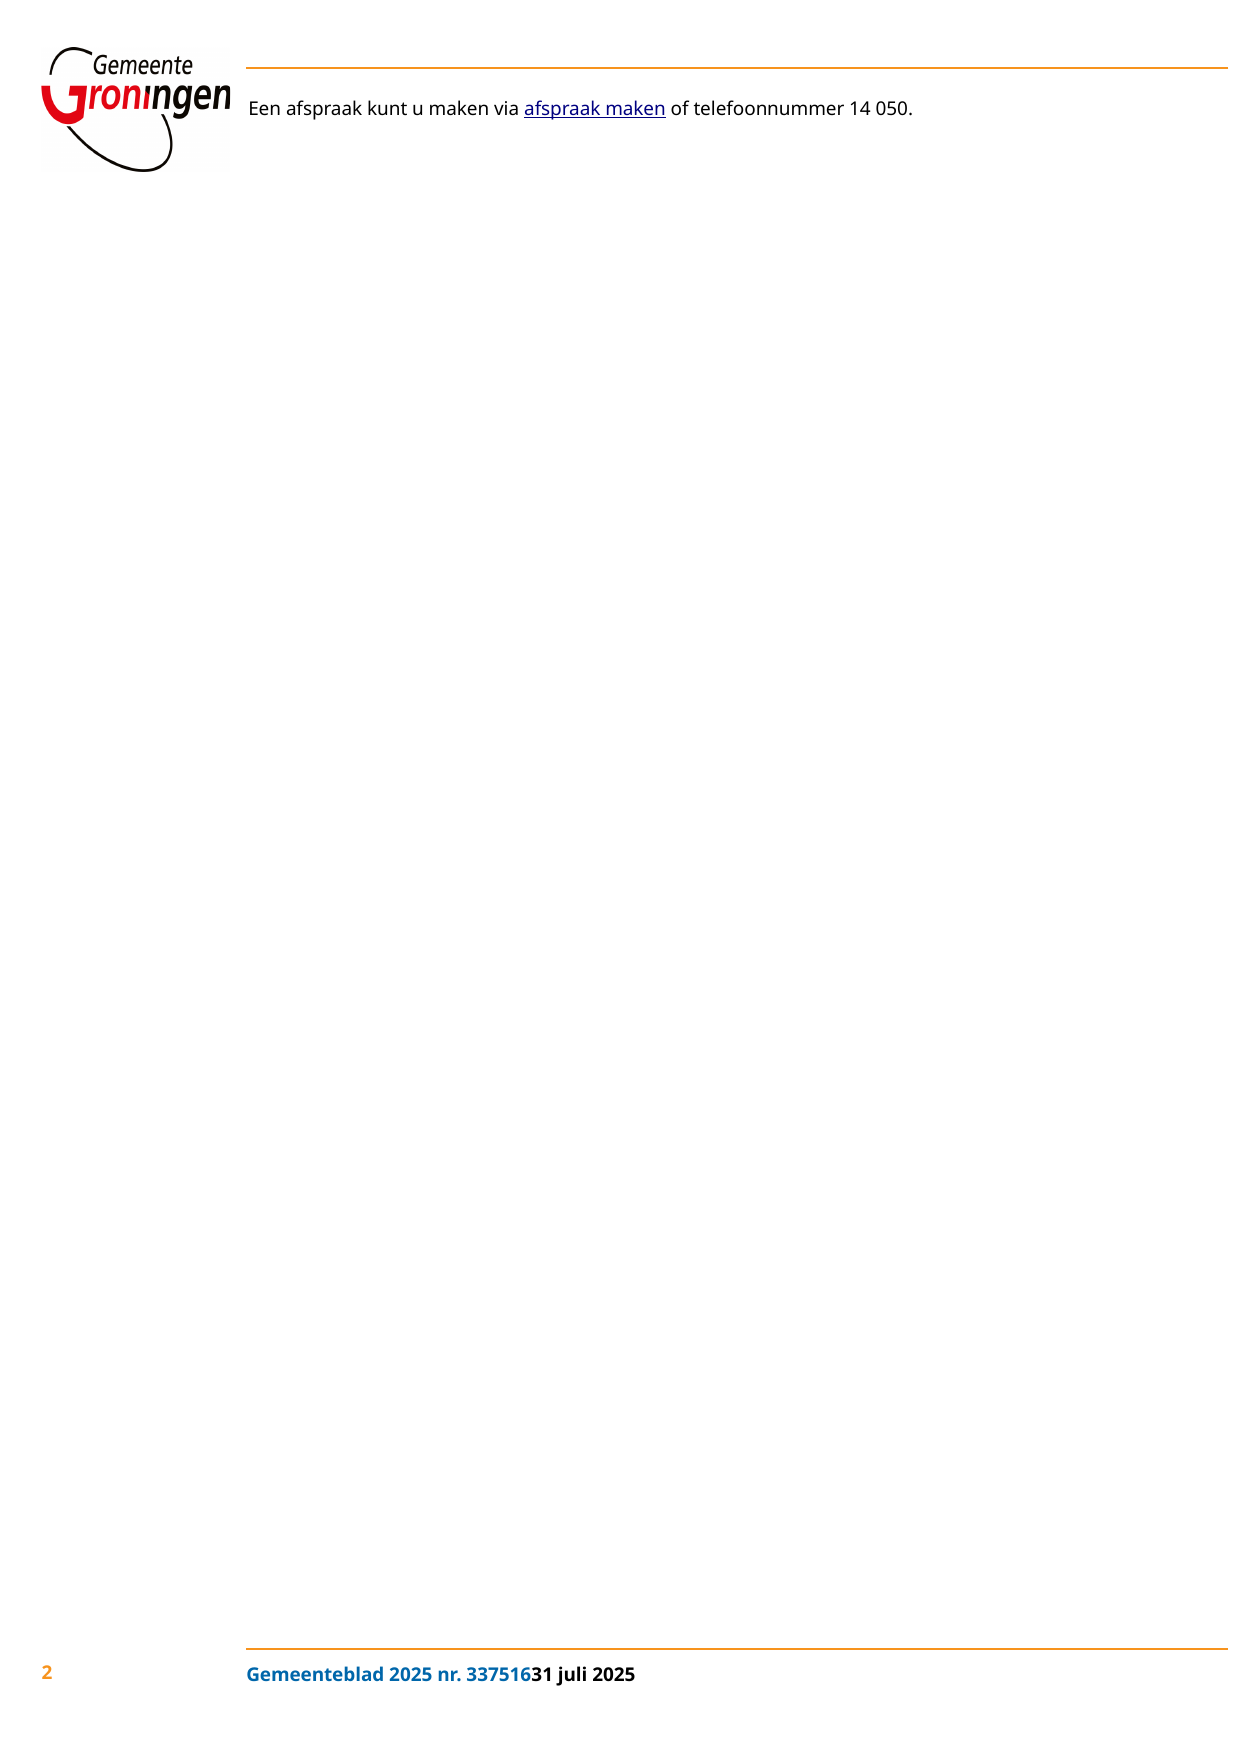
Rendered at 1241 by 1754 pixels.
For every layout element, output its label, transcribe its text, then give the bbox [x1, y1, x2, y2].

picture [41, 47, 231, 172]
text Een afspraak kunt u maken via afspraak maken of telefoonnummer 14 050. [248, 95, 1152, 121]
